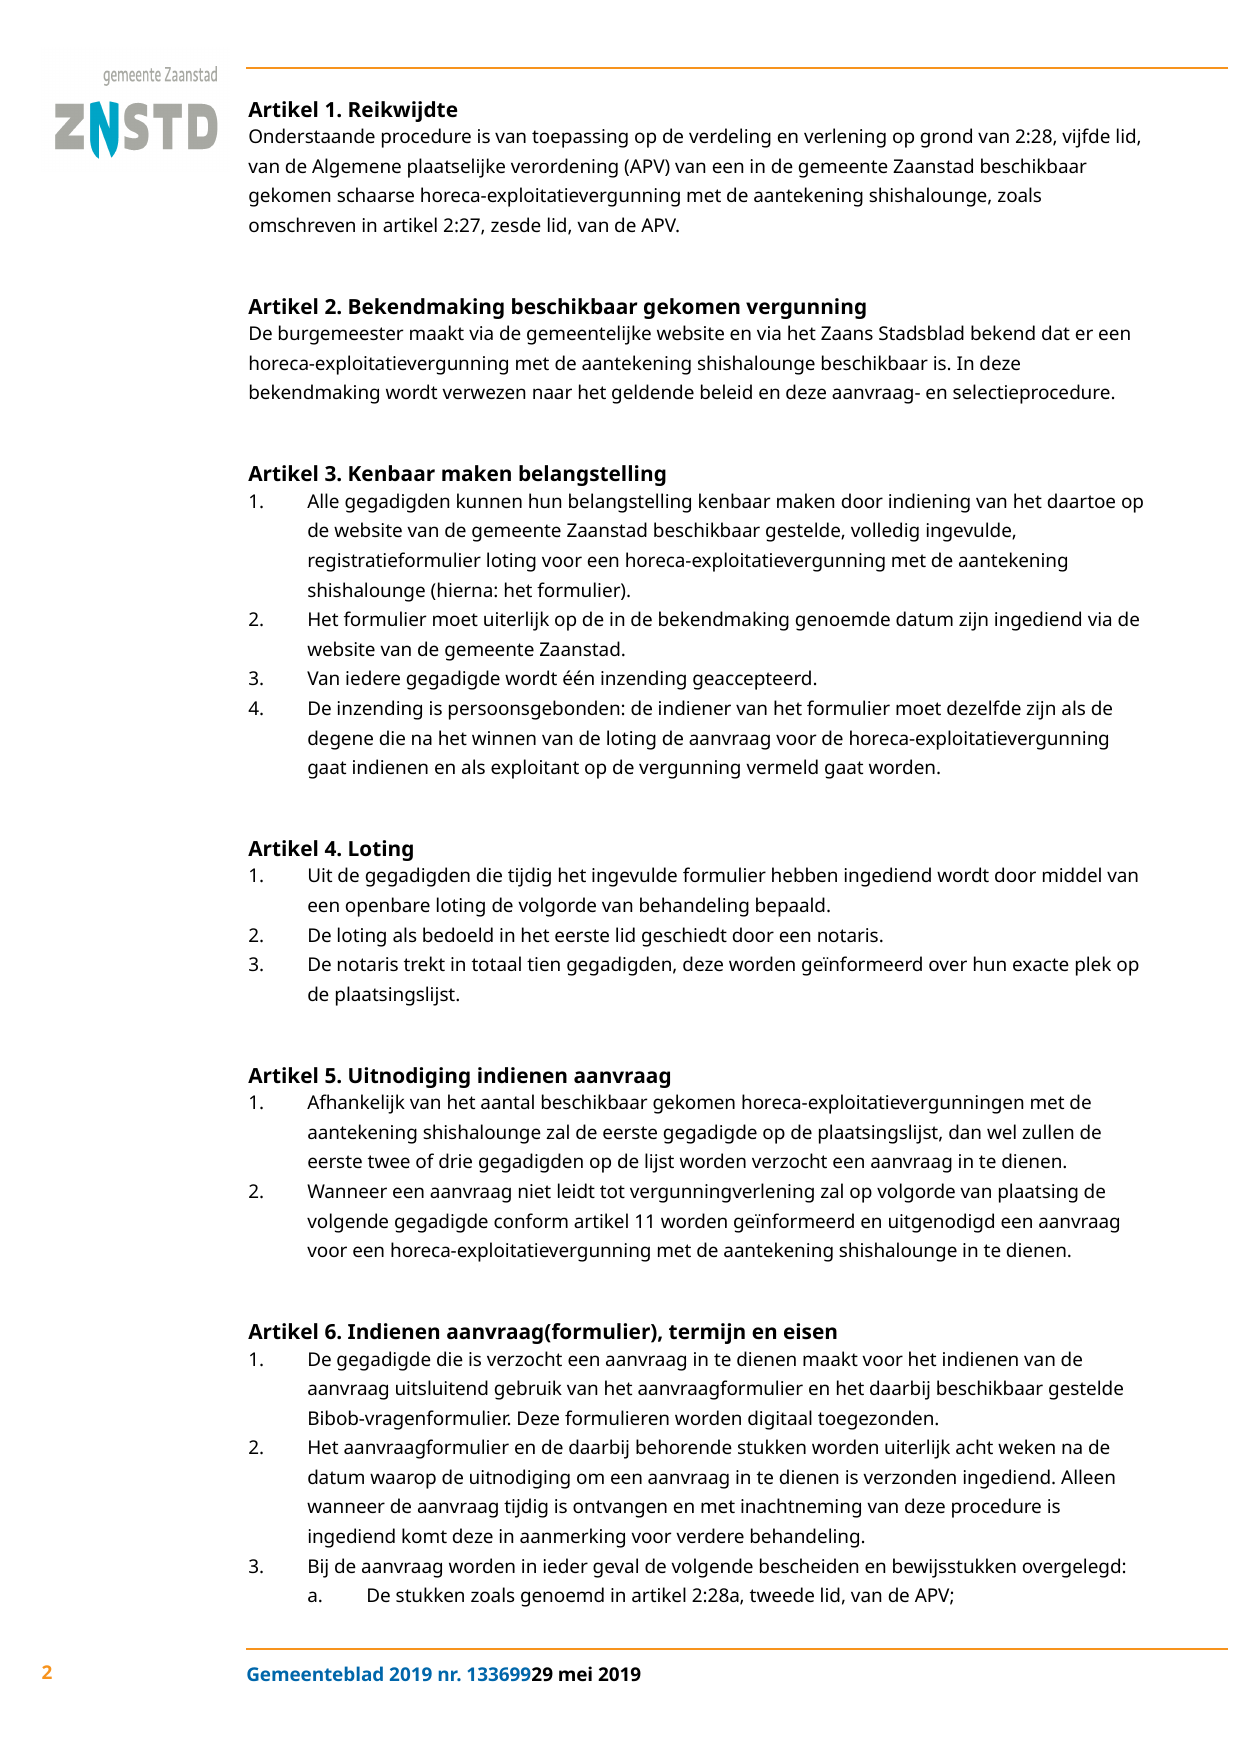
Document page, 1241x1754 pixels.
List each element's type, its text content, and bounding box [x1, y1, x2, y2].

text De burgemeester maakt via de gemeentelijke website en via het Zaans Stadsblad bekend dat er een horeca-exploitatievergunning met de aantekening shishalounge beschikbaar is. In deze bekendmaking wordt verwezen naar het geldende beleid en deze aanvraag- en selectieprocedure. [248, 320, 1152, 405]
text Artikel 1. Reikwijdte [248, 95, 1152, 123]
text Artikel 2. Bekendmaking beschikbaar gekomen vergunning [248, 292, 1152, 320]
list Wanneer een aanvraag niet leidt tot vergunningverlening zal op volgorde van plaatsing de volgende gegadigde conform artikel 11 worden geïnformeerd en uitgenodigd een aanvraag voor een horeca-exploitatievergunning met de aantekening shishalounge in te dienen. [248, 1178, 1152, 1263]
list De stukken zoals genoemd in artikel 2:28a, tweede lid, van de APV; [307, 1582, 1152, 1608]
text Artikel 4. Loting [248, 834, 1152, 863]
list Van iedere gegadigde wordt één inzending geaccepteerd. [248, 666, 1152, 691]
text Artikel 6. Indienen aanvraag(formulier), termijn en eisen [248, 1317, 1152, 1346]
list De loting als bedoeld in het eerste lid geschiedt door een notaris. [248, 922, 1152, 948]
picture [41, 47, 231, 172]
list De gegadigde die is verzocht een aanvraag in te dienen maakt voor het indienen van de aanvraag uitsluitend gebruik van het aanvraagformulier en het daarbij beschikbaar gestelde Bibob-vragenformulier. Deze formulieren worden digitaal toegezonden. [248, 1346, 1152, 1431]
list Het aanvraagformulier en de daarbij behorende stukken worden uiterlijk acht weken na de datum waarop de uitnodiging om een aanvraag in te dienen is verzonden ingediend. Alleen wanneer de aanvraag tijdig is ontvangen en met inachtneming van deze procedure is ingediend komt deze in aanmerking voor verdere behandeling. [248, 1434, 1152, 1549]
list Het formulier moet uiterlijk op de in de bekendmaking genoemde datum zijn ingediend via de website van de gemeente Zaanstad. [248, 606, 1152, 662]
list Afhankelijk van het aantal beschikbaar gekomen horeca-exploitatievergunningen met de aantekening shishalounge zal de eerste gegadigde op de plaatsingslijst, dan wel zullen de eerste twee of drie gegadigden op de lijst worden verzocht een aanvraag in te dienen. [248, 1089, 1152, 1174]
list De notaris trekt in totaal tien gegadigden, deze worden geïnformeerd over hun exacte plek op de plaatsingslijst. [248, 951, 1152, 1007]
text Artikel 3. Kenbaar maken belangstelling [248, 459, 1152, 488]
list Uit de gegadigden die tijdig het ingevulde formulier hebben ingediend wordt door middel van een openbare loting de volgorde van behandeling bepaald. [248, 863, 1152, 918]
list De inzending is persoonsgebonden: de indiener van het formulier moet dezelfde zijn als de degene die na het winnen van de loting de aanvraag voor de horeca-exploitatievergunning gaat indienen en als exploitant op de vergunning vermeld gaat worden. [248, 695, 1152, 780]
text Onderstaande procedure is van toepassing op de verdeling en verlening op grond van 2:28, vijfde lid, van de Algemene plaatselijke verordening (APV) van een in de gemeente Zaanstad beschikbaar gekomen schaarse horeca-exploitatievergunning met de aantekening shishalounge, zoals omschreven in artikel 2:27, zesde lid, van de APV. [248, 123, 1152, 238]
text Artikel 5. Uitnodiging indienen aanvraag [248, 1061, 1152, 1089]
list Alle gegadigden kunnen hun belangstelling kenbaar maken door indiening van het daartoe op de website van de gemeente Zaanstad beschikbaar gestelde, volledig ingevulde, registratieformulier loting voor een horeca-exploitatievergunning met de aantekening shishalounge (hierna: het formulier). [248, 488, 1152, 602]
list Bij de aanvraag worden in ieder geval de volgende bescheiden en bewijsstukken overgelegd: [248, 1553, 1152, 1579]
